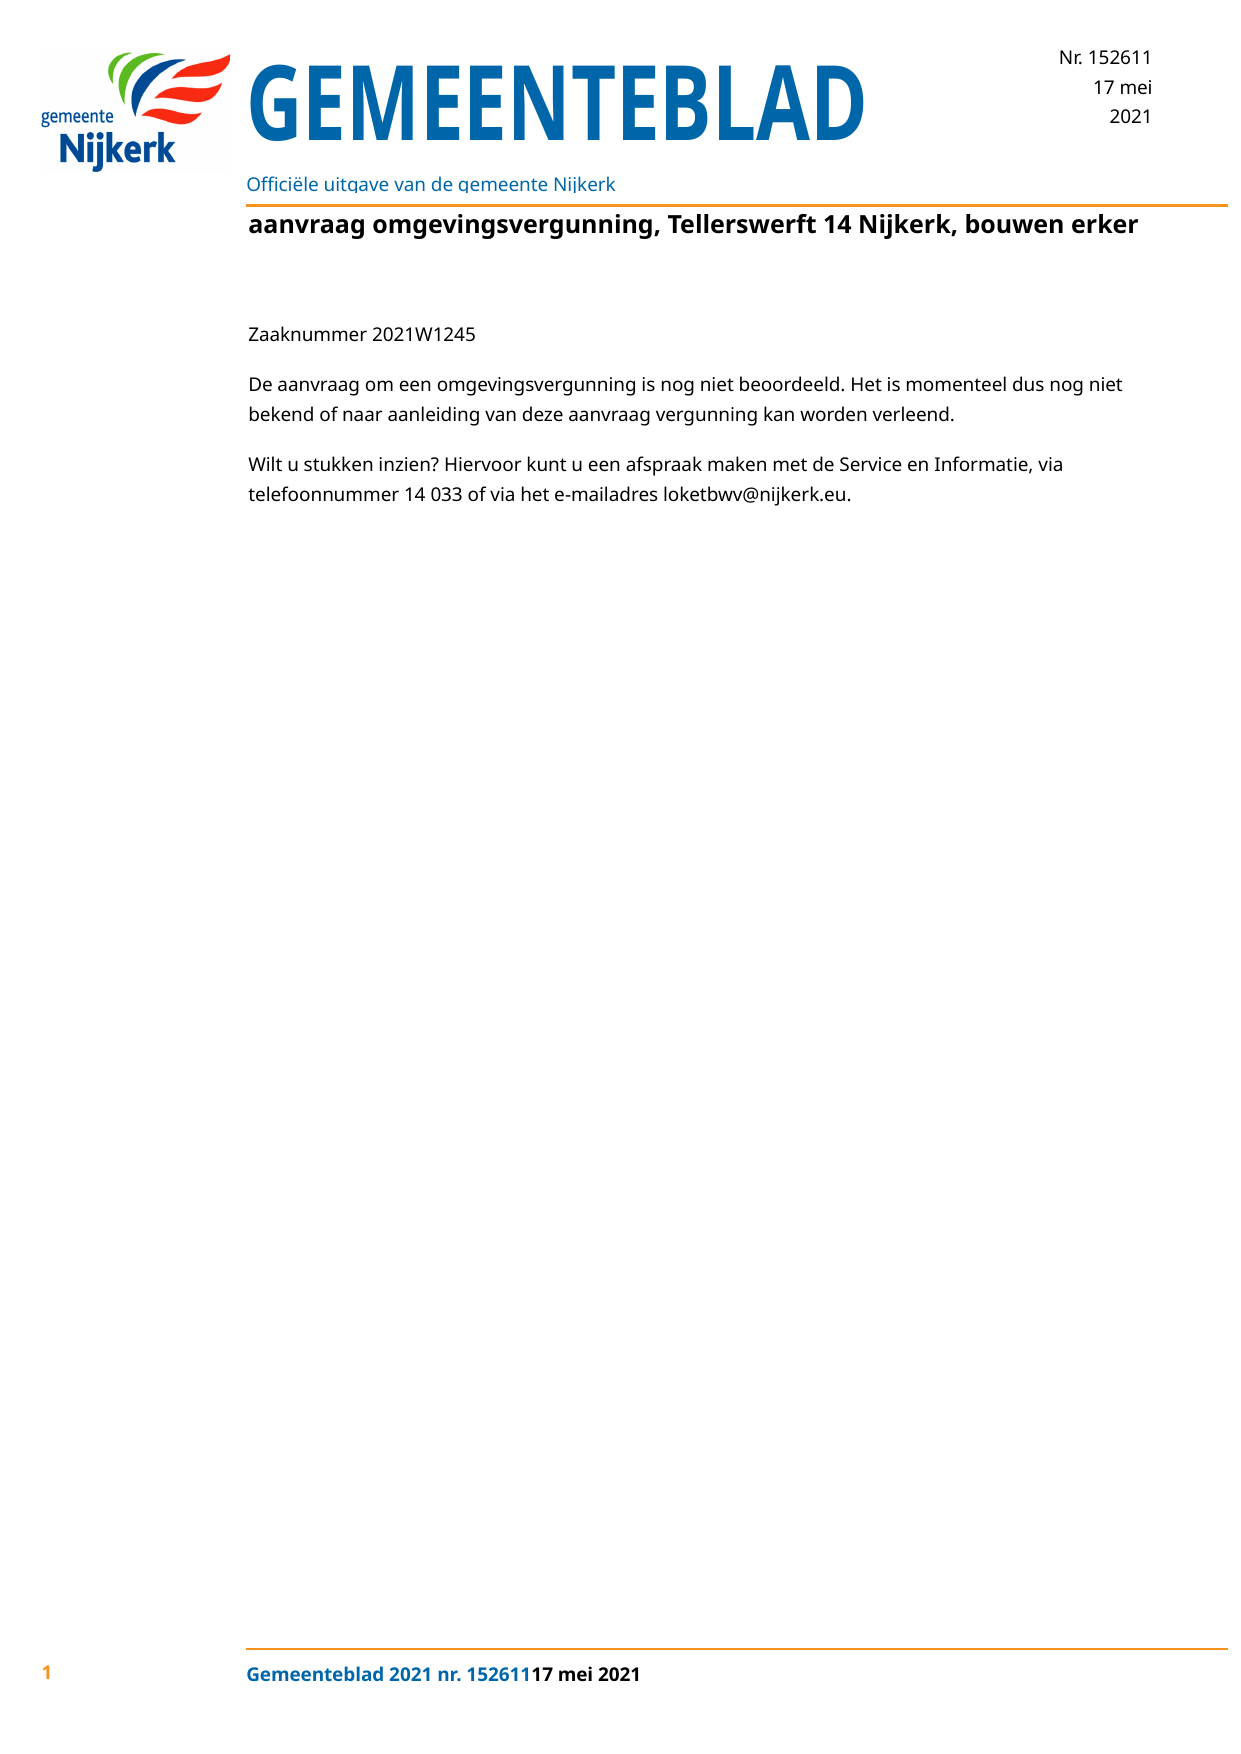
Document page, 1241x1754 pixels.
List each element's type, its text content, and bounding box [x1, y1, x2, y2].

text Zaaknummer 2021W1245 [248, 321, 1152, 346]
picture [41, 47, 231, 172]
text aanvraag omgevingsvergunning, Tellerswerft 14 Nijkerk, bouwen erker [248, 207, 1152, 241]
text Wilt u stukken inzien? Hiervoor kunt u een afspraak maken met de Service en Informatie, via telefoonnummer 14 033 of via het e-mailadres loketbwv@nijkerk.eu. [248, 451, 1152, 506]
text De aanvraag om een omgevingsvergunning is nog niet beoordeeld. Het is momenteel dus nog niet bekend of naar aanleiding van deze aanvraag vergunning kan worden verleend. [248, 371, 1152, 426]
